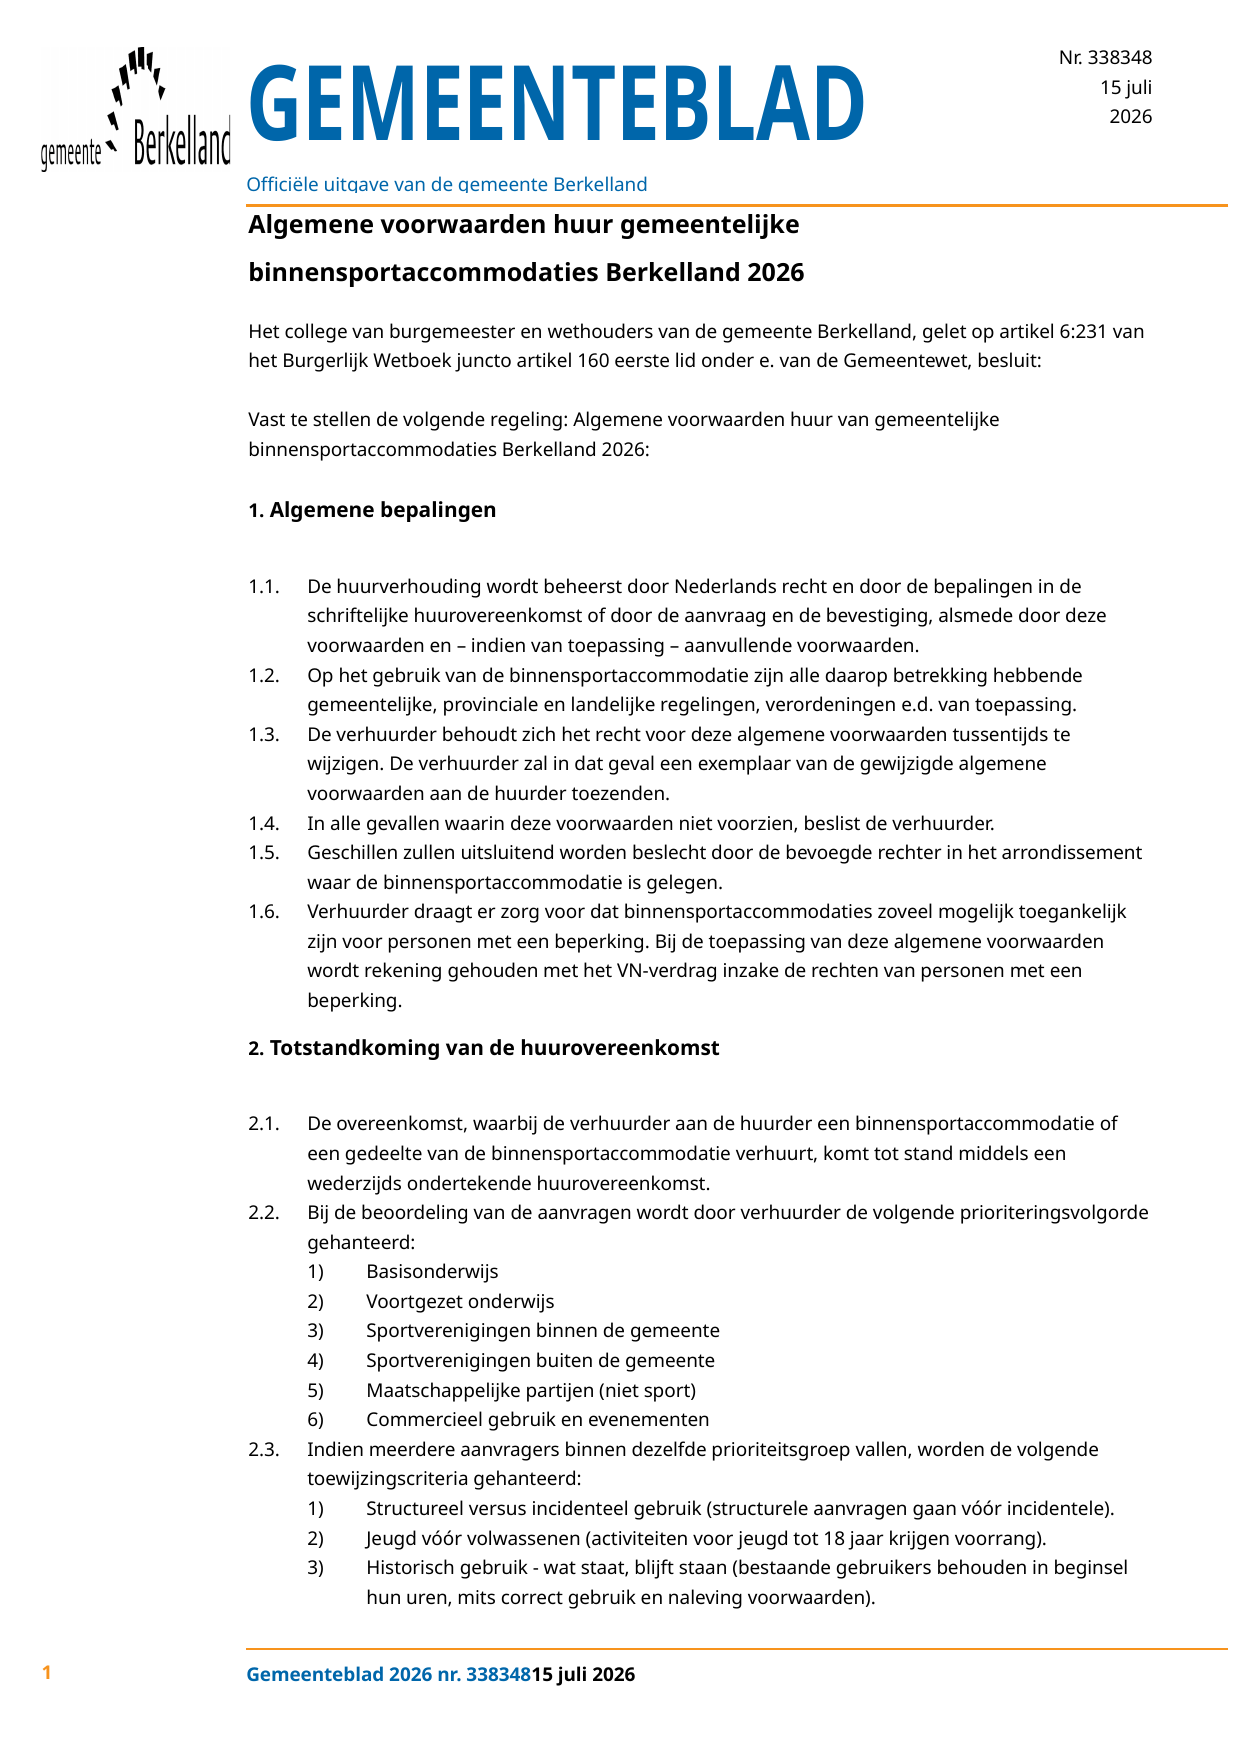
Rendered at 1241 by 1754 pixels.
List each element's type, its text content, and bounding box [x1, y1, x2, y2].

text 1. Algemene bepalingen [248, 495, 1152, 524]
list De verhuurder behoudt zich het recht voor deze algemene voorwaarden tussentijds te wijzigen. De verhuurder zal in dat geval een exemplaar van de gewijzigde algemene voorwaarden aan de huurder toezenden. [248, 721, 1152, 806]
list Indien meerdere aanvragers binnen dezelfde prioriteitsgroep vallen, worden de volgende toewijzingscriteria gehanteerd: [248, 1436, 1152, 1491]
text Algemene voorwaarden huur gemeentelijke binnensportaccommodaties Berkelland 2026 [248, 207, 1152, 288]
picture [41, 47, 231, 172]
list Verhuurder draagt er zorg voor dat binnensportaccommodaties zoveel mogelijk toegankelijk zijn voor personen met een beperking. Bij de toepassing van deze algemene voorwaarden wordt rekening gehouden met het VN-verdrag inzake de rechten van personen met een beperking. [248, 898, 1152, 1013]
list Voortgezet onderwijs [307, 1288, 1152, 1314]
list In alle gevallen waarin deze voorwaarden niet voorzien, beslist de verhuurder. [248, 810, 1152, 836]
list Op het gebruik van de binnensportaccommodatie zijn alle daarop betrekking hebbende gemeentelijke, provinciale en landelijke regelingen, verordeningen e.d. van toepassing. [248, 662, 1152, 717]
list Basisonderwijs [307, 1258, 1152, 1284]
list Sportverenigingen binnen de gemeente [307, 1318, 1152, 1343]
list De huurverhouding wordt beheerst door Nederlands recht en door de bepalingen in de schriftelijke huurovereenkomst of door de aanvraag en de bevestiging, alsmede door deze voorwaarden en – indien van toepassing – aanvullende voorwaarden. [248, 573, 1152, 658]
list Jeugd vóór volwassenen (activiteiten voor jeugd tot 18 jaar krijgen voorrang). [307, 1525, 1152, 1551]
text Vast te stellen de volgende regeling: Algemene voorwaarden huur van gemeentelijke binnensportaccommodaties Berkelland 2026: [248, 407, 1152, 462]
list Bij de beoordeling van de aanvragen wordt door verhuurder de volgende prioriteringsvolgorde gehanteerd: [248, 1199, 1152, 1255]
text 2. Totstandkoming van de huurovereenkomst [248, 1033, 1152, 1061]
list Historisch gebruik - wat staat, blijft staan (bestaande gebruikers behouden in beginsel hun uren, mits correct gebruik en naleving voorwaarden). [307, 1554, 1152, 1610]
list Sportverenigingen buiten de gemeente [307, 1347, 1152, 1373]
list Maatschappelijke partijen (niet sport) [307, 1377, 1152, 1403]
list Geschillen zullen uitsluitend worden beslecht door de bevoegde rechter in het arrondissement waar de binnensportaccommodatie is gelegen. [248, 839, 1152, 895]
list De overeenkomst, waarbij de verhuurder aan de huurder een binnensportaccommodatie of een gedeelte van de binnensportaccommodatie verhuurt, komt tot stand middels een wederzijds ondertekende huurovereenkomst. [248, 1111, 1152, 1196]
list Structureel versus incidenteel gebruik (structurele aanvragen gaan vóór incidentele). [307, 1495, 1152, 1521]
list Commercieel gebruik en evenementen [307, 1406, 1152, 1432]
text Het college van burgemeester en wethouders van de gemeente Berkelland, gelet op artikel 6:231 van het Burgerlijk Wetboek juncto artikel 160 eerste lid onder e. van de Gemeentewet, besluit: [248, 318, 1152, 373]
